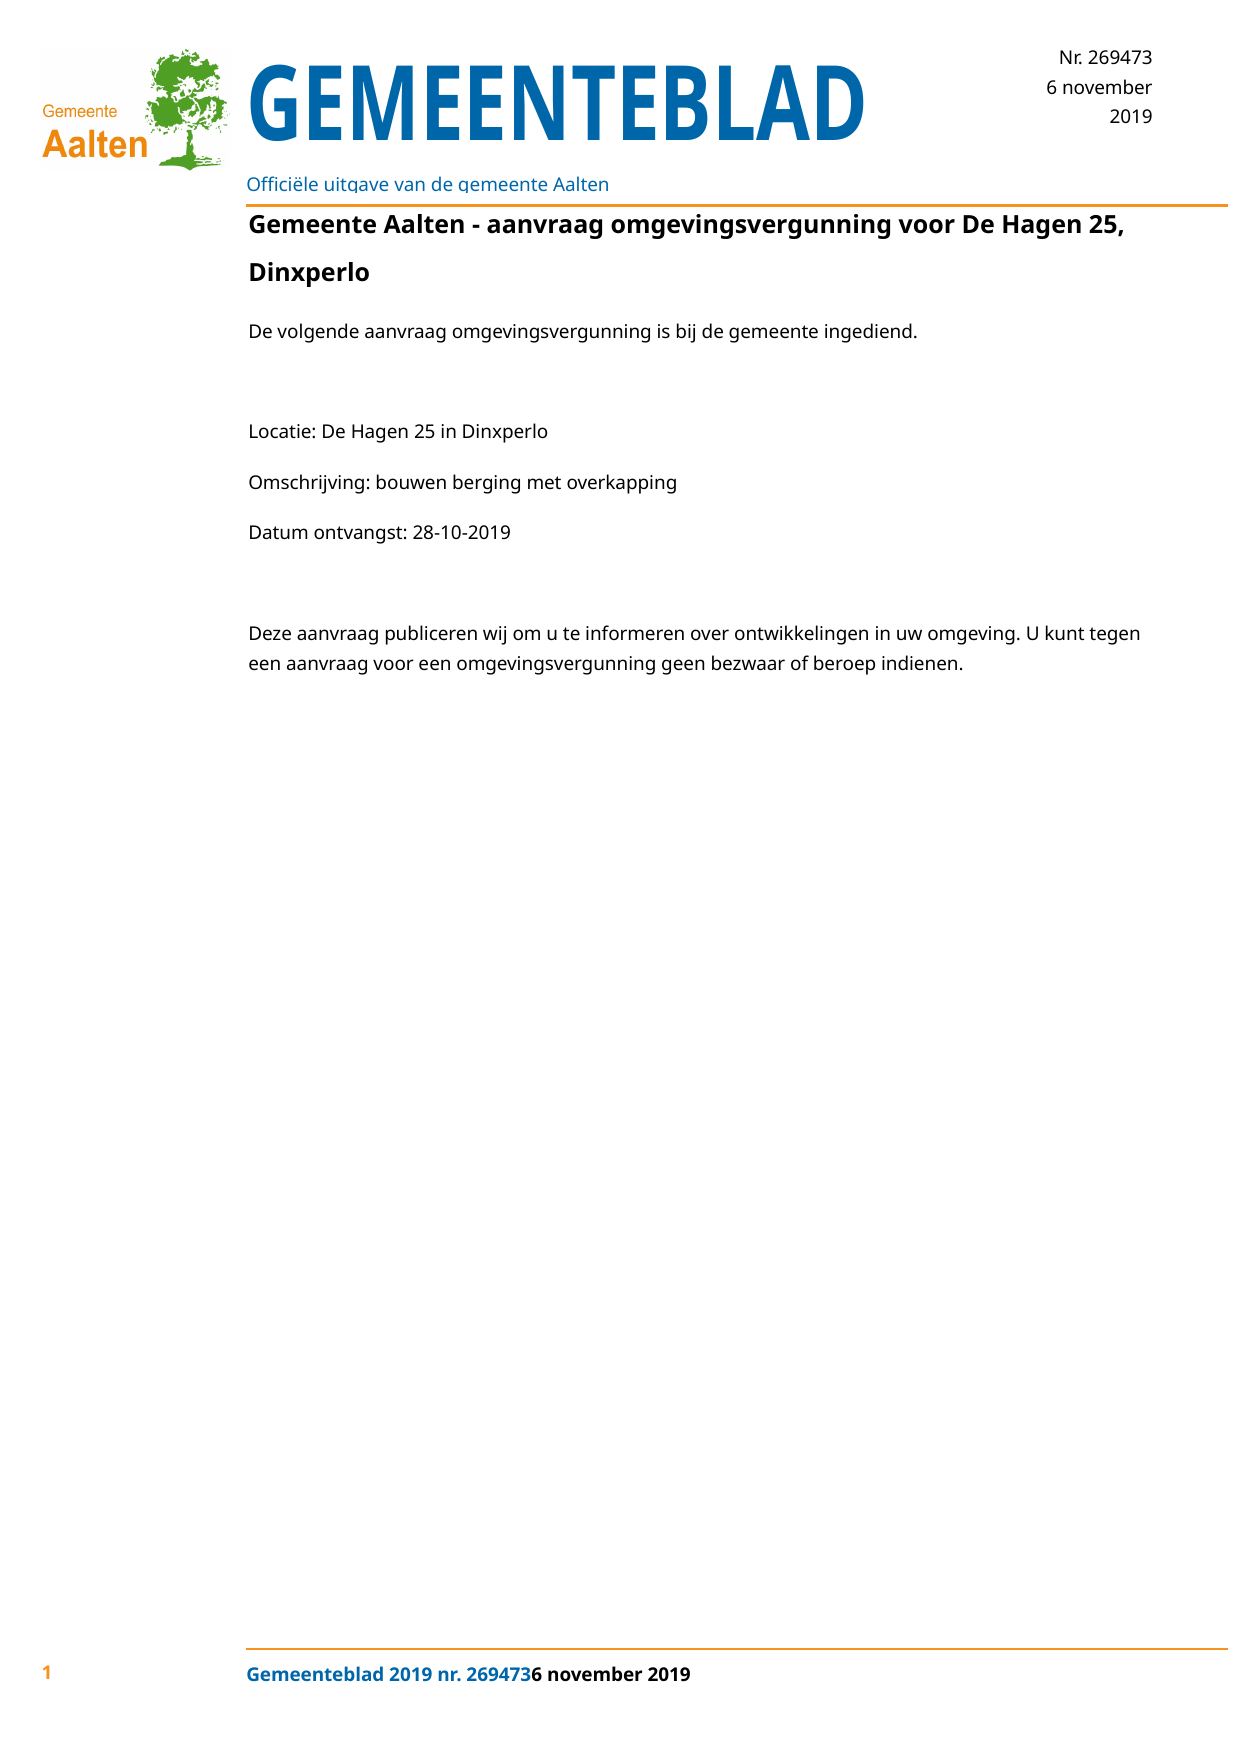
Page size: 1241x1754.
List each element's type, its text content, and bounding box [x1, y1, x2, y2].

text De volgende aanvraag omgevingsvergunning is bij de gemeente ingediend. [248, 318, 1152, 344]
picture [41, 47, 231, 172]
text Datum ontvangst: 28-10-2019 [248, 519, 1152, 545]
text Gemeente Aalten - aanvraag omgevingsvergunning voor De Hagen 25, Dinxperlo [248, 207, 1152, 288]
text Omschrijving: bouwen berging met overkapping [248, 469, 1152, 495]
text Locatie: De Hagen 25 in Dinxperlo [248, 419, 1152, 444]
text Deze aanvraag publiceren wij om u te informeren over ontwikkelingen in uw omgeving. U kunt tegen een aanvraag voor een omgevingsvergunning geen bezwaar of beroep indienen. [248, 620, 1152, 676]
